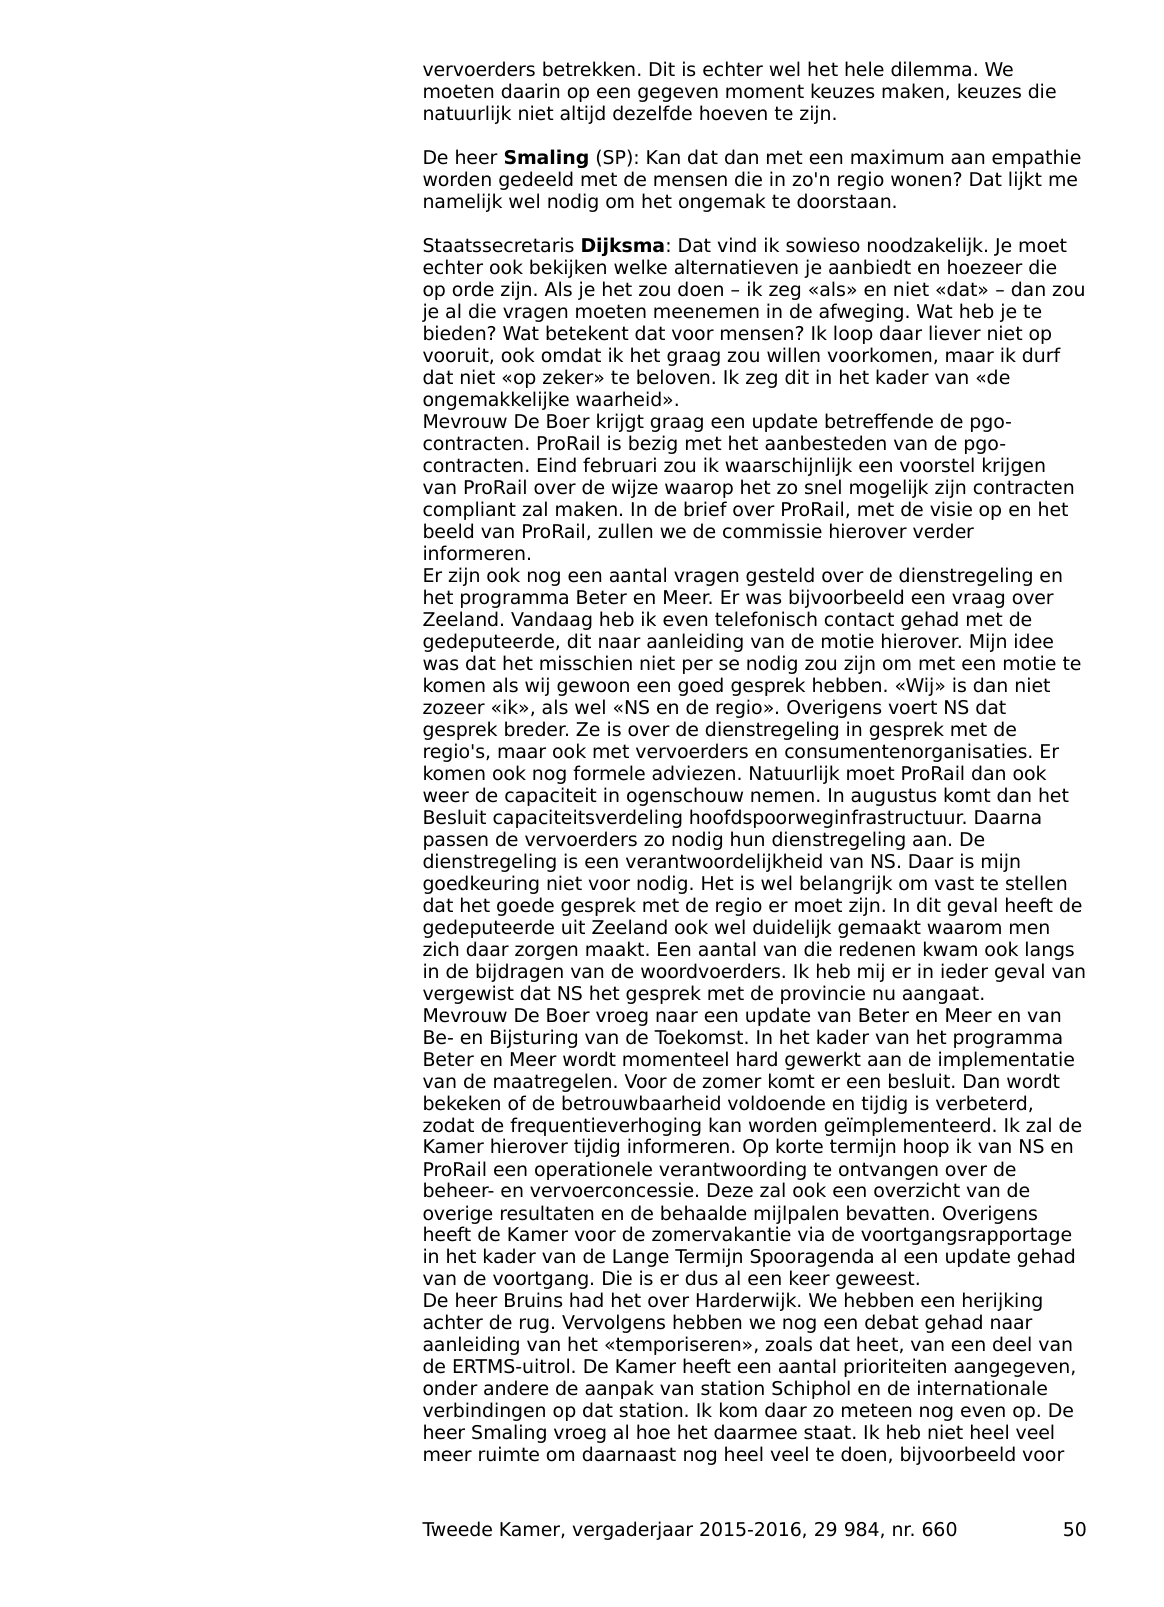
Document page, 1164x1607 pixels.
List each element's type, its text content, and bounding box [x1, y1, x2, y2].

text De heer Bruins had het over Harderwijk. We hebben een herijking achter de rug. Vervolgens hebben we nog een debat gehad naar aanleiding van het «temporiseren», zoals dat heet, van een deel van de ERTMS-uitrol. De Kamer heeft een aantal prioriteiten aangegeven, onder andere de aanpak van station Schiphol en de internationale verbindingen op dat station. Ik kom daar zo meteen nog even op. De heer Smaling vroeg al hoe het daarmee staat. Ik heb niet heel veel meer ruimte om daarnaast nog heel veel te doen, bijvoorbeeld voor [422, 1290, 1087, 1466]
text Mevrouw De Boer krijgt graag een update betreffende de pgo-contracten. ProRail is bezig met het aanbesteden van de pgo-contracten. Eind februari zou ik waarschijnlijk een voorstel krijgen van ProRail over de wijze waarop het zo snel mogelijk zijn contracten compliant zal maken. In de brief over ProRail, met de visie op en het beeld van ProRail, zullen we de commissie hierover verder informeren. [422, 411, 1087, 565]
text vervoerders betrekken. Dit is echter wel het hele dilemma. We moeten daarin op een gegeven moment keuzes maken, keuzes die natuurlijk niet altijd dezelfde hoeven te zijn. [422, 59, 1087, 125]
text Er zijn ook nog een aantal vragen gesteld over de dienstregeling en het programma Beter en Meer. Er was bijvoorbeeld een vraag over Zeeland. Vandaag heb ik even telefonisch contact gehad met de gedeputeerde, dit naar aanleiding van de motie hierover. Mijn idee was dat het misschien niet per se nodig zou zijn om met een motie te komen als wij gewoon een goed gesprek hebben. «Wij» is dan niet zozeer «ik», als wel «NS en de regio». Overigens voert NS dat gesprek breder. Ze is over de dienstregeling in gesprek met de regio's, maar ook met vervoerders en consumentenorganisaties. Er komen ook nog formele adviezen. Natuurlijk moet ProRail dan ook weer de capaciteit in ogenschouw nemen. In augustus komt dan het Besluit capaciteitsverdeling hoofdspoorweginfrastructuur. Daarna passen de vervoerders zo nodig hun dienstregeling aan. De dienstregeling is een verantwoordelijkheid van NS. Daar is mijn goedkeuring niet voor nodig. Het is wel belangrijk om vast te stellen dat het goede gesprek met de regio er moet zijn. In dit geval heeft de gedeputeerde uit Zeeland ook wel duidelijk gemaakt waarom men zich daar zorgen maakt. Een aantal van die redenen kwam ook langs in de bijdragen van de woordvoerders. Ik heb mij er in ieder geval van vergewist dat NS het gesprek met de provincie nu aangaat. [422, 565, 1087, 1004]
text Staatssecretaris Dijksma: Dat vind ik sowieso noodzakelijk. Je moet echter ook bekijken welke alternatieven je aanbiedt en hoezeer die op orde zijn. Als je het zou doen – ik zeg «als» en niet «dat» – dan zou je al die vragen moeten meenemen in de afweging. Wat heb je te bieden? Wat betekent dat voor mensen? Ik loop daar liever niet op vooruit, ook omdat ik het graag zou willen voorkomen, maar ik durf dat niet «op zeker» te beloven. Ik zeg dit in het kader van «de ongemakkelijke waarheid». [422, 235, 1087, 411]
text Mevrouw De Boer vroeg naar een update van Beter en Meer en van Be- en Bijsturing van de Toekomst. In het kader van het programma Beter en Meer wordt momenteel hard gewerkt aan de implementatie van de maatregelen. Voor de zomer komt er een besluit. Dan wordt bekeken of de betrouwbaarheid voldoende en tijdig is verbeterd, zodat de frequentieverhoging kan worden geïmplementeerd. Ik zal de Kamer hierover tijdig informeren. Op korte termijn hoop ik van NS en ProRail een operationele verantwoording te ontvangen over de beheer- en vervoerconcessie. Deze zal ook een overzicht van de overige resultaten en de behaalde mijlpalen bevatten. Overigens heeft de Kamer voor de zomervakantie via de voortgangsrapportage in het kader van de Lange Termijn Spooragenda al een update gehad van de voortgang. Die is er dus al een keer geweest. [422, 1004, 1087, 1290]
text De heer Smaling (SP): Kan dat dan met een maximum aan empathie worden gedeeld met de mensen die in zo'n regio wonen? Dat lijkt me namelijk wel nodig om het ongemak te doorstaan. [422, 147, 1087, 213]
